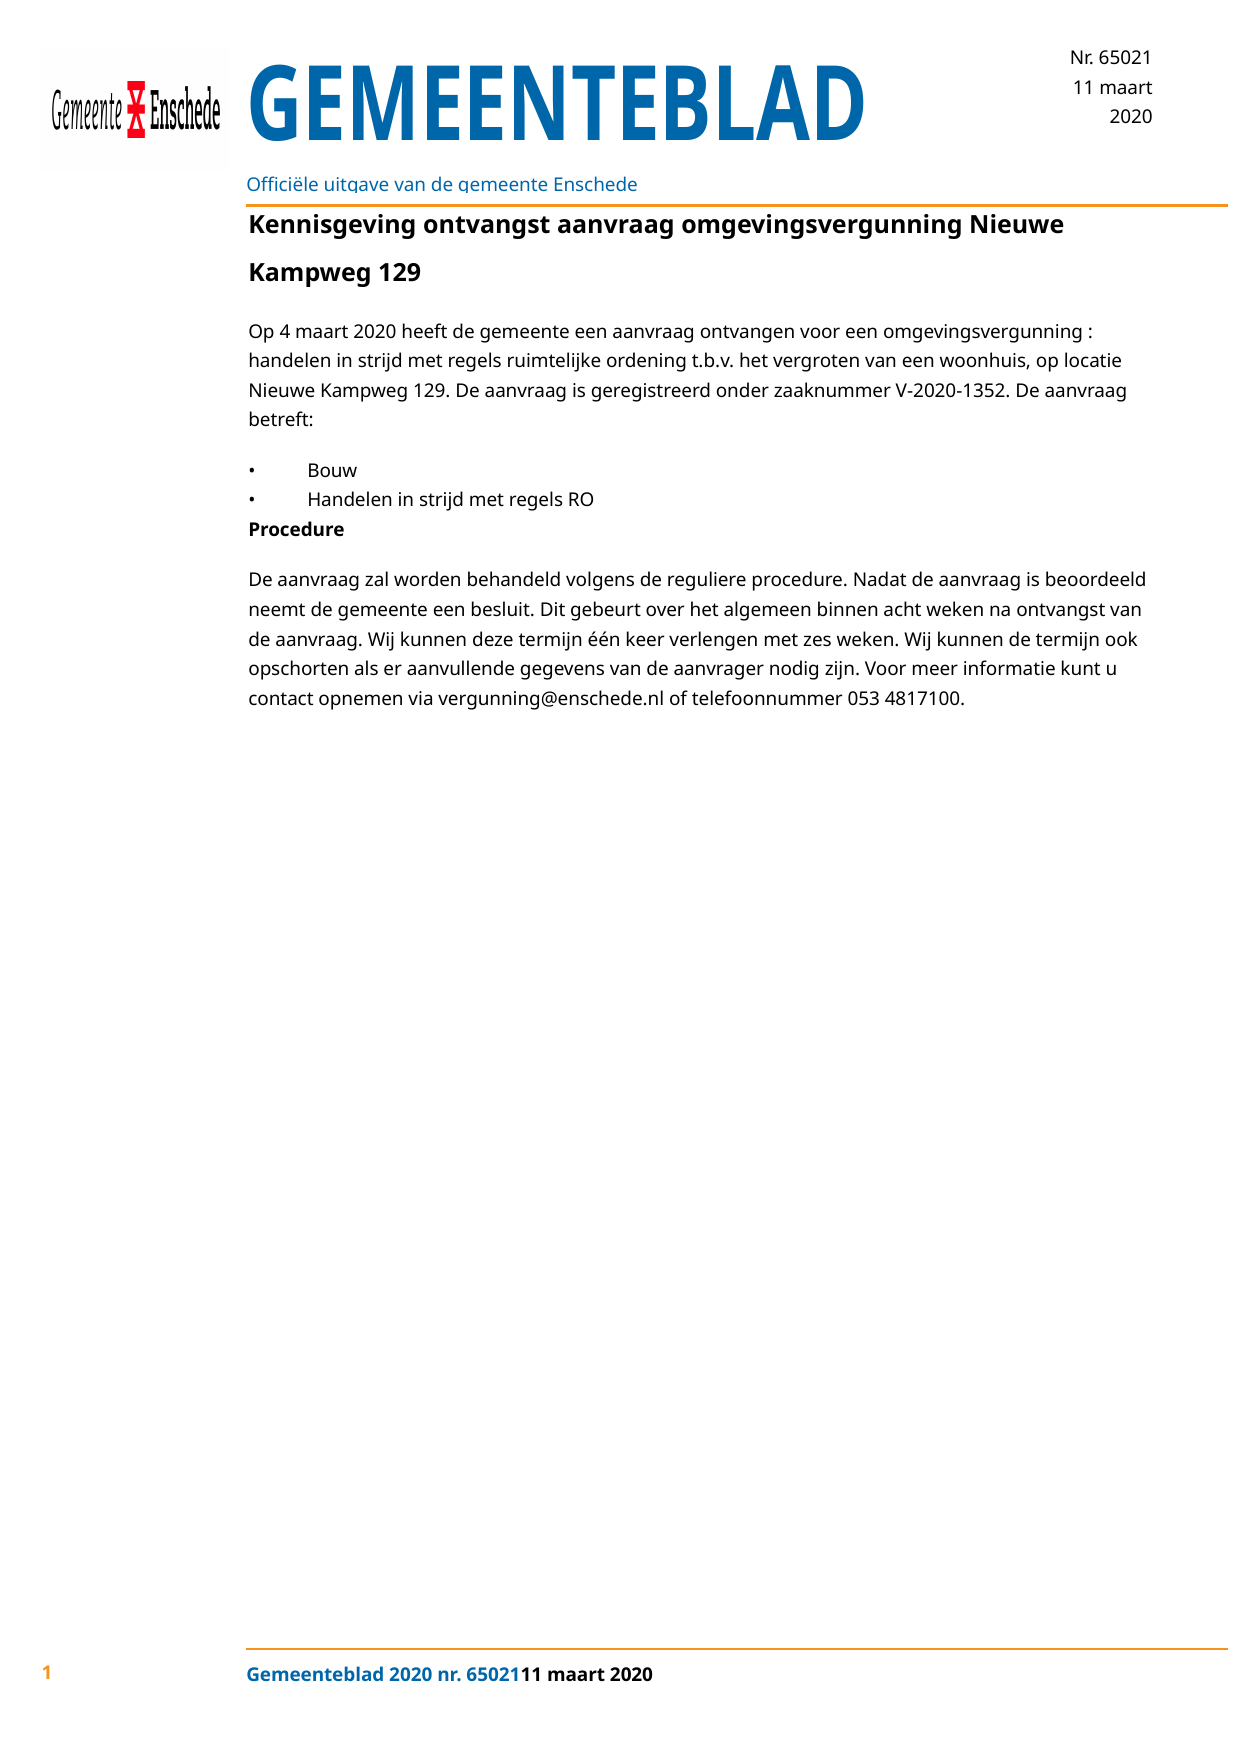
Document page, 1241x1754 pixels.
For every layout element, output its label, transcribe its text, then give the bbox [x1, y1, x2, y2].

picture [41, 47, 231, 172]
text Procedure [248, 516, 1152, 542]
text Op 4 maart 2020 heeft de gemeente een aanvraag ontvangen voor een omgevingsvergunning : handelen in strijd met regels ruimtelijke ordening t.b.v. het vergroten van een woonhuis, op locatie Nieuwe Kampweg 129. De aanvraag is geregistreerd onder zaaknummer V-2020-1352. De aanvraag betreft: [248, 318, 1152, 432]
list Handelen in strijd met regels RO [248, 487, 1152, 512]
text De aanvraag zal worden behandeld volgens de reguliere procedure. Nadat de aanvraag is beoordeeld neemt de gemeente een besluit. Dit gebeurt over het algemeen binnen acht weken na ontvangst van de aanvraag. Wij kunnen deze termijn één keer verlengen met zes weken. Wij kunnen de termijn ook opschorten als er aanvullende gegevens van de aanvrager nodig zijn. Voor meer informatie kunt u contact opnemen via vergunning@enschede.nl of telefoonnummer 053 4817100. [248, 567, 1152, 711]
list Bouw [248, 457, 1152, 483]
text Kennisgeving ontvangst aanvraag omgevingsvergunning Nieuwe Kampweg 129 [248, 207, 1152, 288]
